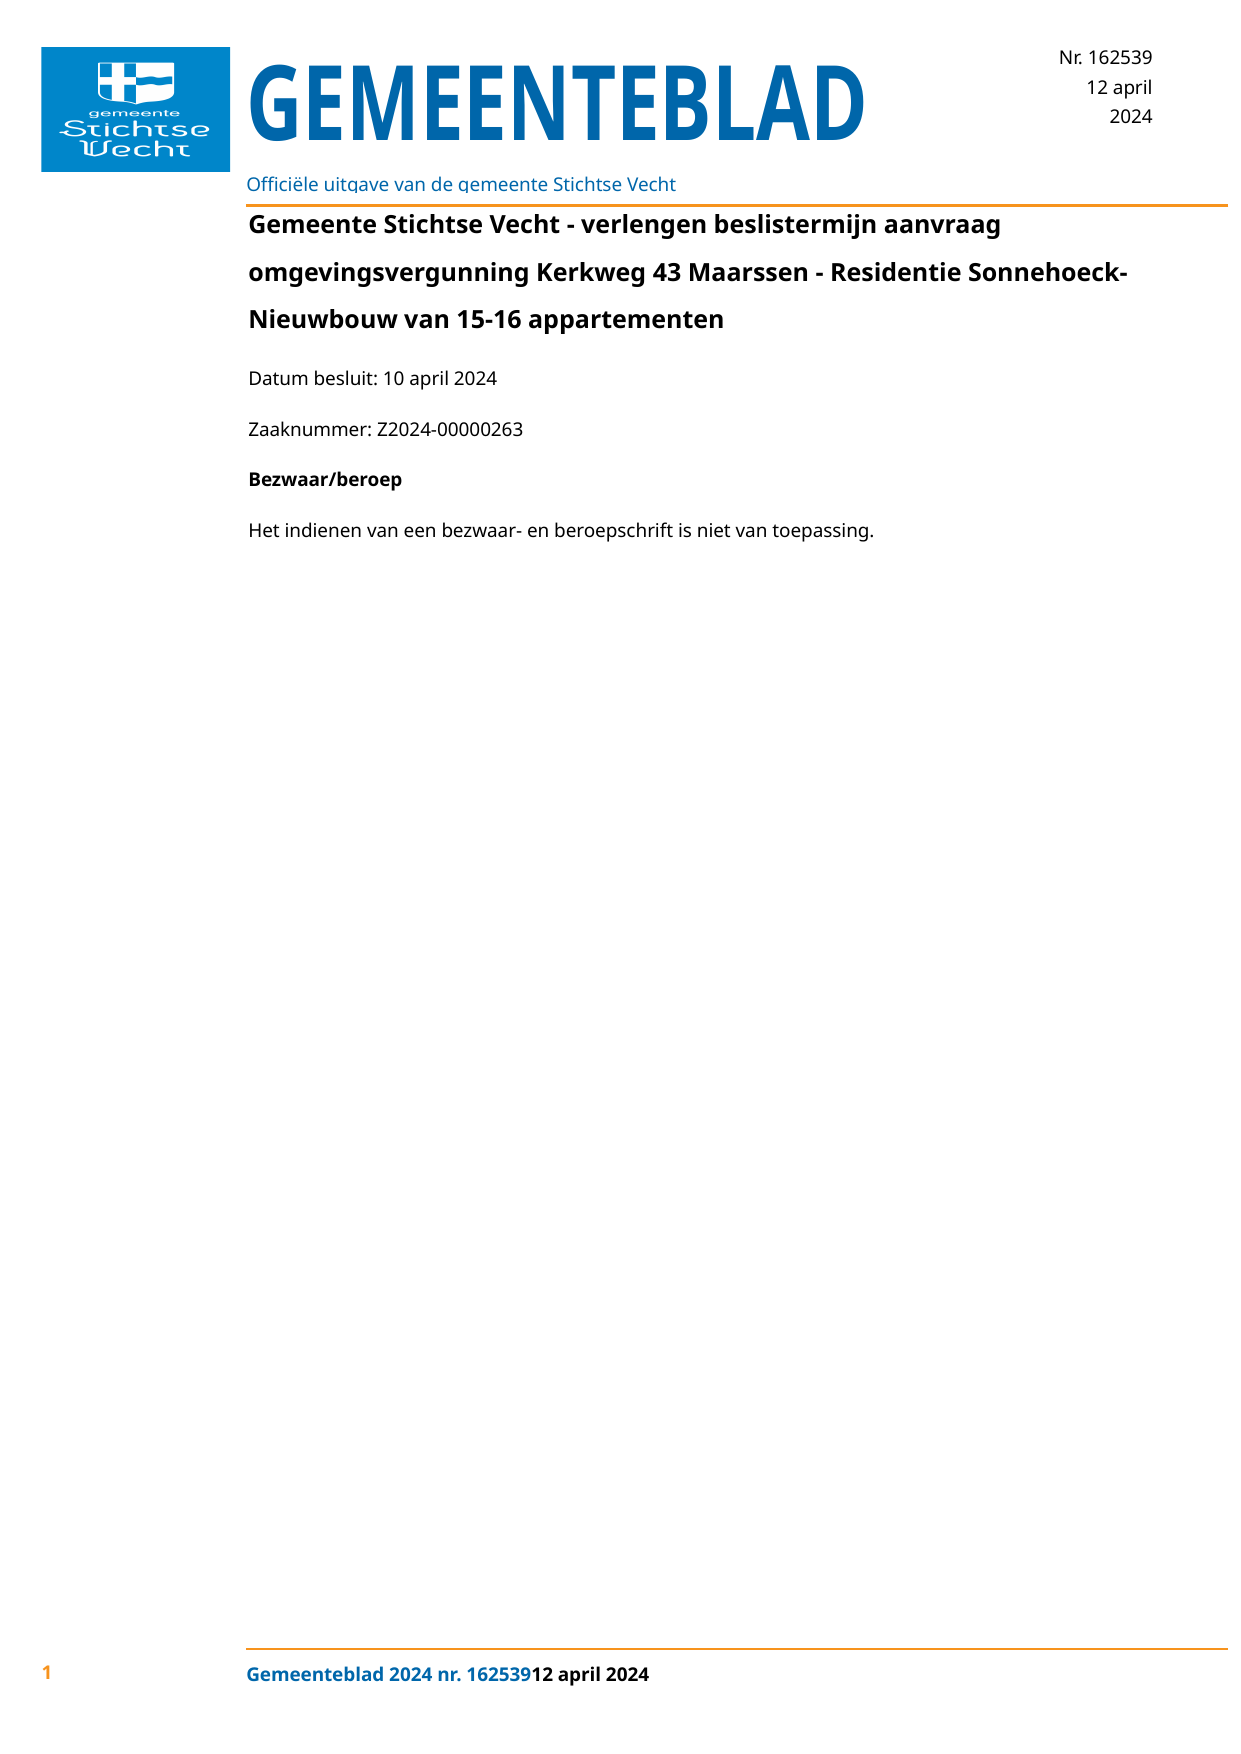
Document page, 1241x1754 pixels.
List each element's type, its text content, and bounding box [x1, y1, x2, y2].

text Zaaknummer: Z2024-00000263 [248, 416, 1152, 442]
text Gemeente Stichtse Vecht - verlengen beslistermijn aanvraag omgevingsvergunning Kerkweg 43 Maarssen - Residentie Sonnehoeck-Nieuwbouw van 15-16 appartementen [248, 207, 1152, 336]
picture [137, 63, 174, 103]
text Datum besluit: 10 april 2024 [248, 366, 1152, 391]
picture [99, 63, 135, 101]
text Het indienen van een bezwaar- en beroepschrift is niet van toepassing. [248, 517, 1152, 542]
text Bezwaar/beroep [248, 466, 1152, 492]
